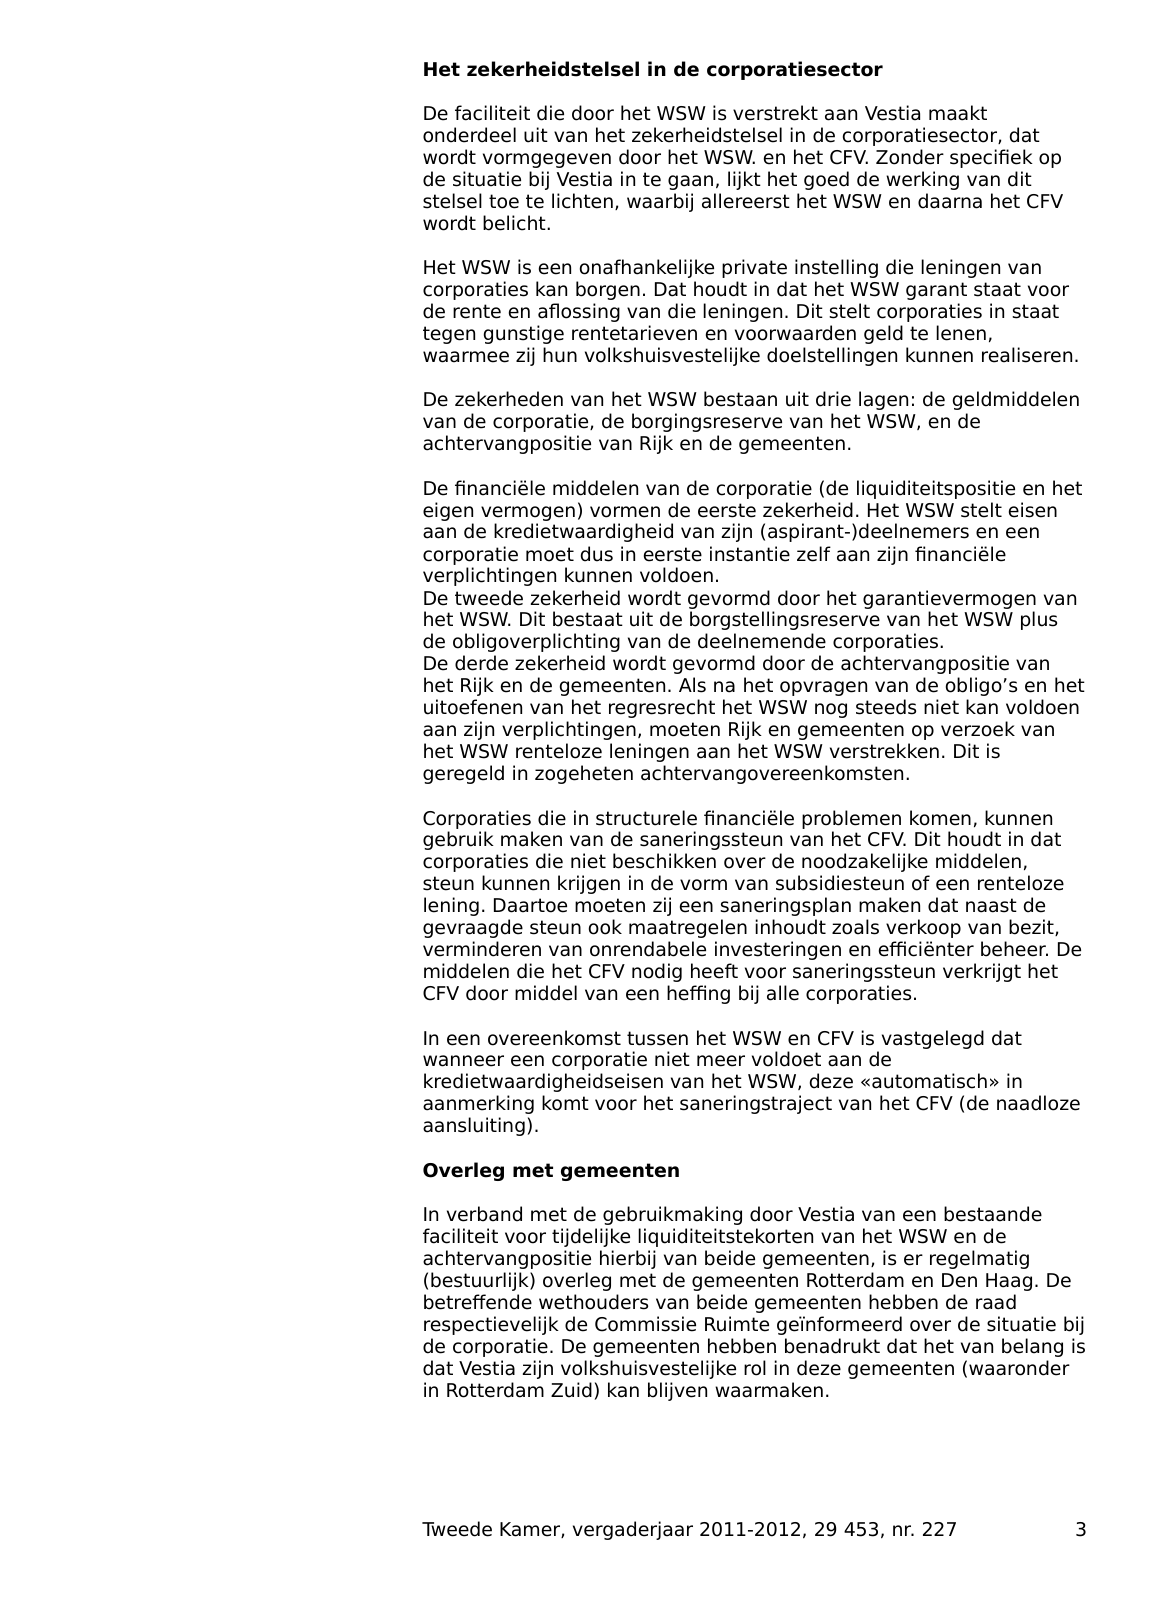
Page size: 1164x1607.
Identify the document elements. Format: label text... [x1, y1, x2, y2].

text Corporaties die in structurele financiële problemen komen, kunnen gebruik maken van de saneringssteun van het CFV. Dit houdt in dat corporaties die niet beschikken over de noodzakelijke middelen, steun kunnen krijgen in de vorm van subsidiesteun of een renteloze lening. Daartoe moeten zij een saneringsplan maken dat naast de gevraagde steun ook maatregelen inhoudt zoals verkoop van bezit, verminderen van onrendabele investeringen en efficiënter beheer. De middelen die het CFV nodig heeft voor saneringssteun verkrijgt het CFV door middel van een heffing bij alle corporaties. [422, 807, 1087, 1005]
text In verband met de gebruikmaking door Vestia van een bestaande faciliteit voor tijdelijke liquiditeitstekorten van het WSW en de achtervangpositie hierbij van beide gemeenten, is er regelmatig (bestuurlijk) overleg met de gemeenten Rotterdam en Den Haag. De betreffende wethouders van beide gemeenten hebben de raad respectievelijk de Commissie Ruimte geïnformeerd over de situatie bij de corporatie. De gemeenten hebben benadrukt dat het van belang is dat Vestia zijn volkshuisvestelijke rol in deze gemeenten (waaronder in Rotterdam Zuid) kan blijven waarmaken. [422, 1204, 1087, 1401]
subtitle Het zekerheidstelsel in de corporatiesector [422, 59, 1087, 81]
text In een overeenkomst tussen het WSW en CFV is vastgelegd dat wanneer een corporatie niet meer voldoet aan de kredietwaardigheidseisen van het WSW, deze «automatisch» in aanmerking komt voor het saneringstraject van het CFV (de naadloze aansluiting). [422, 1027, 1087, 1137]
text Het WSW is een onafhankelijke private instelling die leningen van corporaties kan borgen. Dat houdt in dat het WSW garant staat voor de rente en aflossing van die leningen. Dit stelt corporaties in staat tegen gunstige rentetarieven en voorwaarden geld te lenen, waarmee zij hun volkshuisvestelijke doelstellingen kunnen realiseren. [422, 257, 1087, 367]
text De faciliteit die door het WSW is verstrekt aan Vestia maakt onderdeel uit van het zekerheidstelsel in de corporatiesector, dat wordt vormgegeven door het WSW. en het CFV. Zonder specifiek op de situatie bij Vestia in te gaan, lijkt het goed de werking van dit stelsel toe te lichten, waarbij allereerst het WSW en daarna het CFV wordt belicht. [422, 103, 1087, 235]
text De financiële middelen van de corporatie (de liquiditeitspositie en het eigen vermogen) vormen de eerste zekerheid. Het WSW stelt eisen aan de kredietwaardigheid van zijn (aspirant-)deelnemers en een corporatie moet dus in eerste instantie zelf aan zijn financiële verplichtingen kunnen voldoen. [422, 477, 1087, 587]
subtitle Overleg met gemeenten [422, 1159, 1087, 1181]
text De derde zekerheid wordt gevormd door de achtervangpositie van het Rijk en de gemeenten. Als na het opvragen van de obligo’s en het uitoefenen van het regresrecht het WSW nog steeds niet kan voldoen aan zijn verplichtingen, moeten Rijk en gemeenten op verzoek van het WSW renteloze leningen aan het WSW verstrekken. Dit is geregeld in zogeheten achtervangovereenkomsten. [422, 653, 1087, 785]
text De tweede zekerheid wordt gevormd door het garantievermogen van het WSW. Dit bestaat uit de borgstellingsreserve van het WSW plus de obligoverplichting van de deelnemende corporaties. [422, 587, 1087, 653]
text De zekerheden van het WSW bestaan uit drie lagen: de geldmiddelen van de corporatie, de borgingsreserve van het WSW, en de achtervangpositie van Rijk en de gemeenten. [422, 389, 1087, 455]
